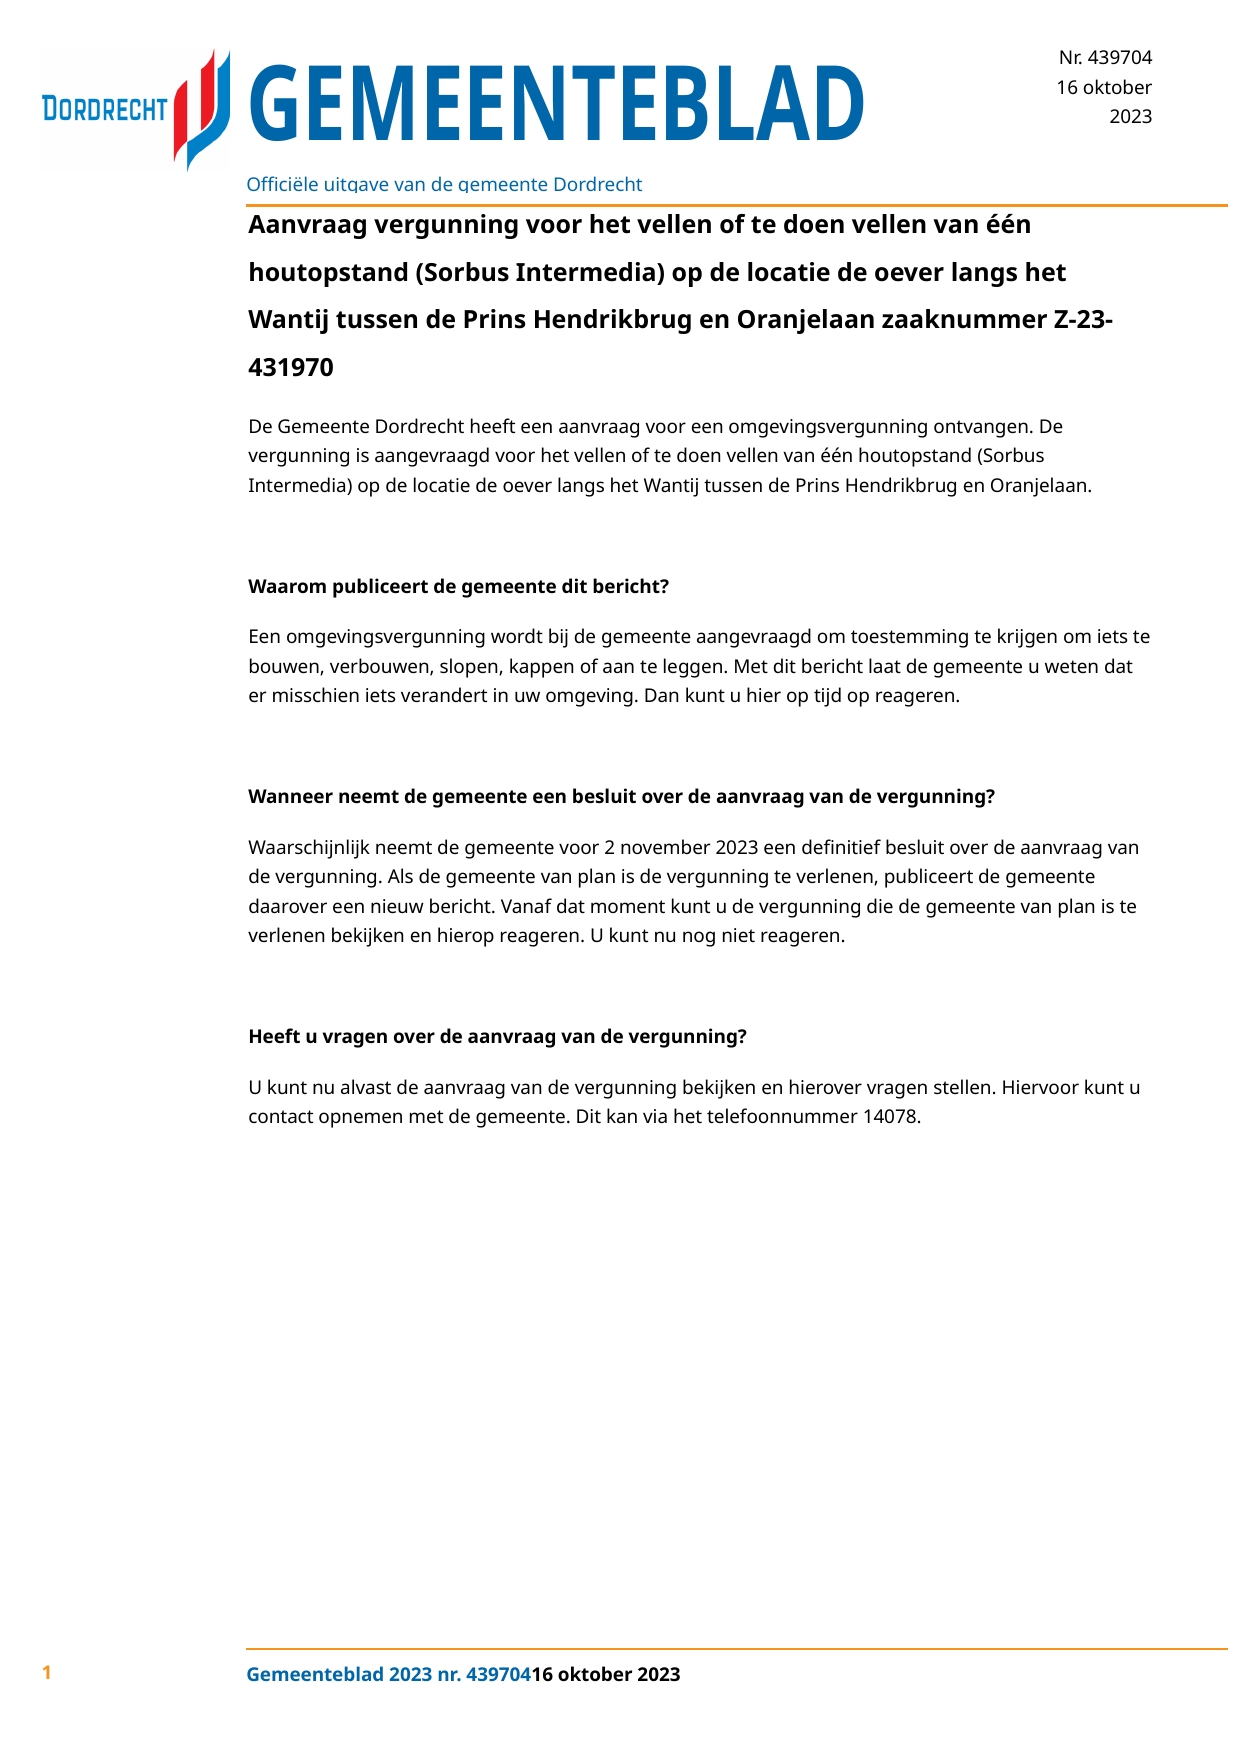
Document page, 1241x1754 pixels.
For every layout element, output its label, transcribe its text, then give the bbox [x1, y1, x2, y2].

text Een omgevingsvergunning wordt bij de gemeente aangevraagd om toestemming te krijgen om iets te bouwen, verbouwen, slopen, kappen of aan te leggen. Met dit bericht laat de gemeente u weten dat er misschien iets verandert in uw omgeving. Dan kunt u hier op tijd op reageren. [248, 623, 1152, 708]
text Waarom publiceert de gemeente dit bericht? [248, 573, 1152, 599]
text Wanneer neemt de gemeente een besluit over de aanvraag van de vergunning? [248, 783, 1152, 809]
text Heeft u vragen over de aanvraag van de vergunning? [248, 1023, 1152, 1049]
text De Gemeente Dordrecht heeft een aanvraag voor een omgevingsvergunning ontvangen. De vergunning is aangevraagd voor het vellen of te doen vellen van één houtopstand (Sorbus Intermedia) op de locatie de oever langs het Wantij tussen de Prins Hendrikbrug en Oranjelaan. [248, 413, 1152, 498]
picture [41, 47, 231, 172]
text Aanvraag vergunning voor het vellen of te doen vellen van één houtopstand (Sorbus Intermedia) op de locatie de oever langs het Wantij tussen de Prins Hendrikbrug en Oranjelaan zaaknummer Z-23-431970 [248, 207, 1152, 384]
text U kunt nu alvast de aanvraag van de vergunning bekijken en hierover vragen stellen. Hiervoor kunt u contact opnemen met de gemeente. Dit kan via het telefoonnummer 14078. [248, 1074, 1152, 1129]
text Waarschijnlijk neemt de gemeente voor 2 november 2023 een definitief besluit over de aanvraag van de vergunning. Als de gemeente van plan is de vergunning te verlenen, publiceert de gemeente daarover een nieuw bericht. Vanaf dat moment kunt u de vergunning die de gemeente van plan is te verlenen bekijken en hierop reageren. U kunt nu nog niet reageren. [248, 834, 1152, 948]
